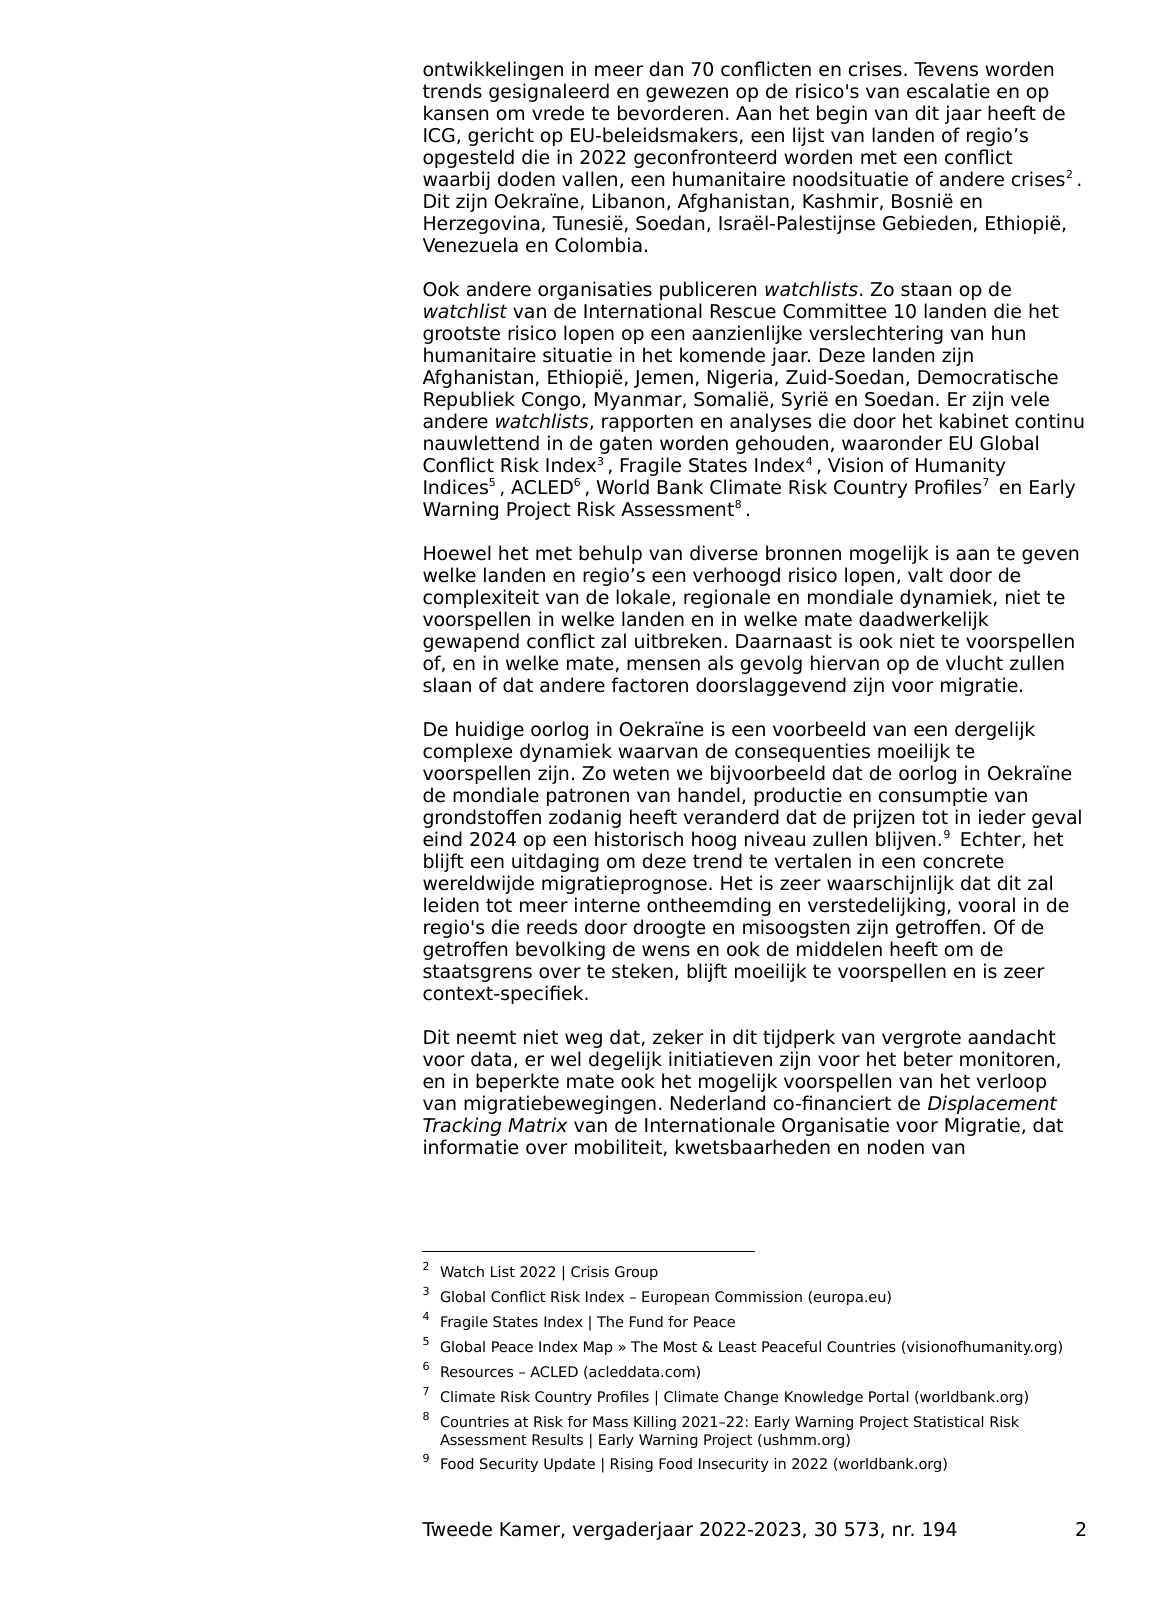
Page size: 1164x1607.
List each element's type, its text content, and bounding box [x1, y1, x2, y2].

text Fragile States Index | The Fund for Peace [422, 1310, 1087, 1332]
text Climate Risk Country Profiles | Climate Change Knowledge Portal (worldbank.org) [422, 1385, 1087, 1407]
text Watch List 2022 | Crisis Group [422, 1260, 1087, 1282]
text Hoewel het met behulp van diverse bronnen mogelijk is aan te geven welke landen en regio’s een verhoogd risico lopen, valt door de complexiteit van de lokale, regionale en mondiale dynamiek, niet te voorspellen in welke landen en in welke mate daadwerkelijk gewapend conflict zal uitbreken. Daarnaast is ook niet te voorspellen of, en in welke mate, mensen als gevolg hiervan op de vlucht zullen slaan of dat andere factoren doorslaggevend zijn voor migratie. [422, 543, 1087, 697]
text Food Security Update | Rising Food Insecurity in 2022 (worldbank.org) [422, 1452, 1087, 1474]
text Dit neemt niet weg dat, zeker in dit tijdperk van vergrote aandacht voor data, er wel degelijk initiatieven zijn voor het beter monitoren, en in beperkte mate ook het mogelijk voorspellen van het verloop van migratiebewegingen. Nederland co-financiert de Displacement Tracking Matrix van de Internationale Organisatie voor Migratie, dat informatie over mobiliteit, kwetsbaarheden en noden van [422, 1027, 1087, 1159]
text De huidige oorlog in Oekraïne is een voorbeeld van een dergelijk complexe dynamiek waarvan de consequenties moeilijk te voorspellen zijn. Zo weten we bijvoorbeeld dat de oorlog in Oekraïne de mondiale patronen van handel, productie en consumptie van grondstoffen zodanig heeft veranderd dat de prijzen tot in ieder geval eind 2024 op een historisch hoog niveau zullen blijven. Echter, het blijft een uitdaging om deze trend te vertalen in een concrete wereldwijde migratieprognose. Het is zeer waarschijnlijk dat dit zal leiden tot meer interne ontheemding en verstedelijking, vooral in de regio's die reeds door droogte en misoogsten zijn getroffen. Of de getroffen bevolking de wens en ook de middelen heeft om de staatsgrens over te steken, blijft moeilijk te voorspellen en is zeer context-specifiek. [422, 719, 1087, 1005]
text Global Conflict Risk Index – European Commission (europa.eu) [422, 1285, 1087, 1307]
text Ook andere organisaties publiceren watchlists. Zo staan op de watchlist van de International Rescue Committee 10 landen die het grootste risico lopen op een aanzienlijke verslechtering van hun humanitaire situatie in het komende jaar. Deze landen zijn Afghanistan, Ethiopië, Jemen, Nigeria, Zuid-Soedan, Democratische Republiek Congo, Myanmar, Somalië, Syrië en Soedan. Er zijn vele andere watchlists, rapporten en analyses die door het kabinet continu nauwlettend in de gaten worden gehouden, waaronder EU Global Conflict Risk Index, Fragile States Index, Vision of Humanity Indices, ACLED, World Bank Climate Risk Country Profiles en Early Warning Project Risk Assessment. [422, 279, 1087, 521]
text Global Peace Index Map » The Most & Least Peaceful Countries (visionofhumanity.org) [422, 1335, 1087, 1357]
text ontwikkelingen in meer dan 70 conflicten en crises. Tevens worden trends gesignaleerd en gewezen op de risico's van escalatie en op kansen om vrede te bevorderen. Aan het begin van dit jaar heeft de ICG, gericht op EU-beleidsmakers, een lijst van landen of regio’s opgesteld die in 2022 geconfronteerd worden met een conflict waarbij doden vallen, een humanitaire noodsituatie of andere crises. Dit zijn Oekraïne, Libanon, Afghanistan, Kashmir, Bosnië en Herzegovina, Tunesië, Soedan, Israël-Palestijnse Gebieden, Ethiopië, Venezuela en Colombia. [422, 59, 1087, 257]
text Resources – ACLED (acleddata.com) [422, 1360, 1087, 1382]
text Countries at Risk for Mass Killing 2021–22: Early Warning Project Statistical Risk Assessment Results | Early Warning Project (ushmm.org) [422, 1410, 1087, 1449]
